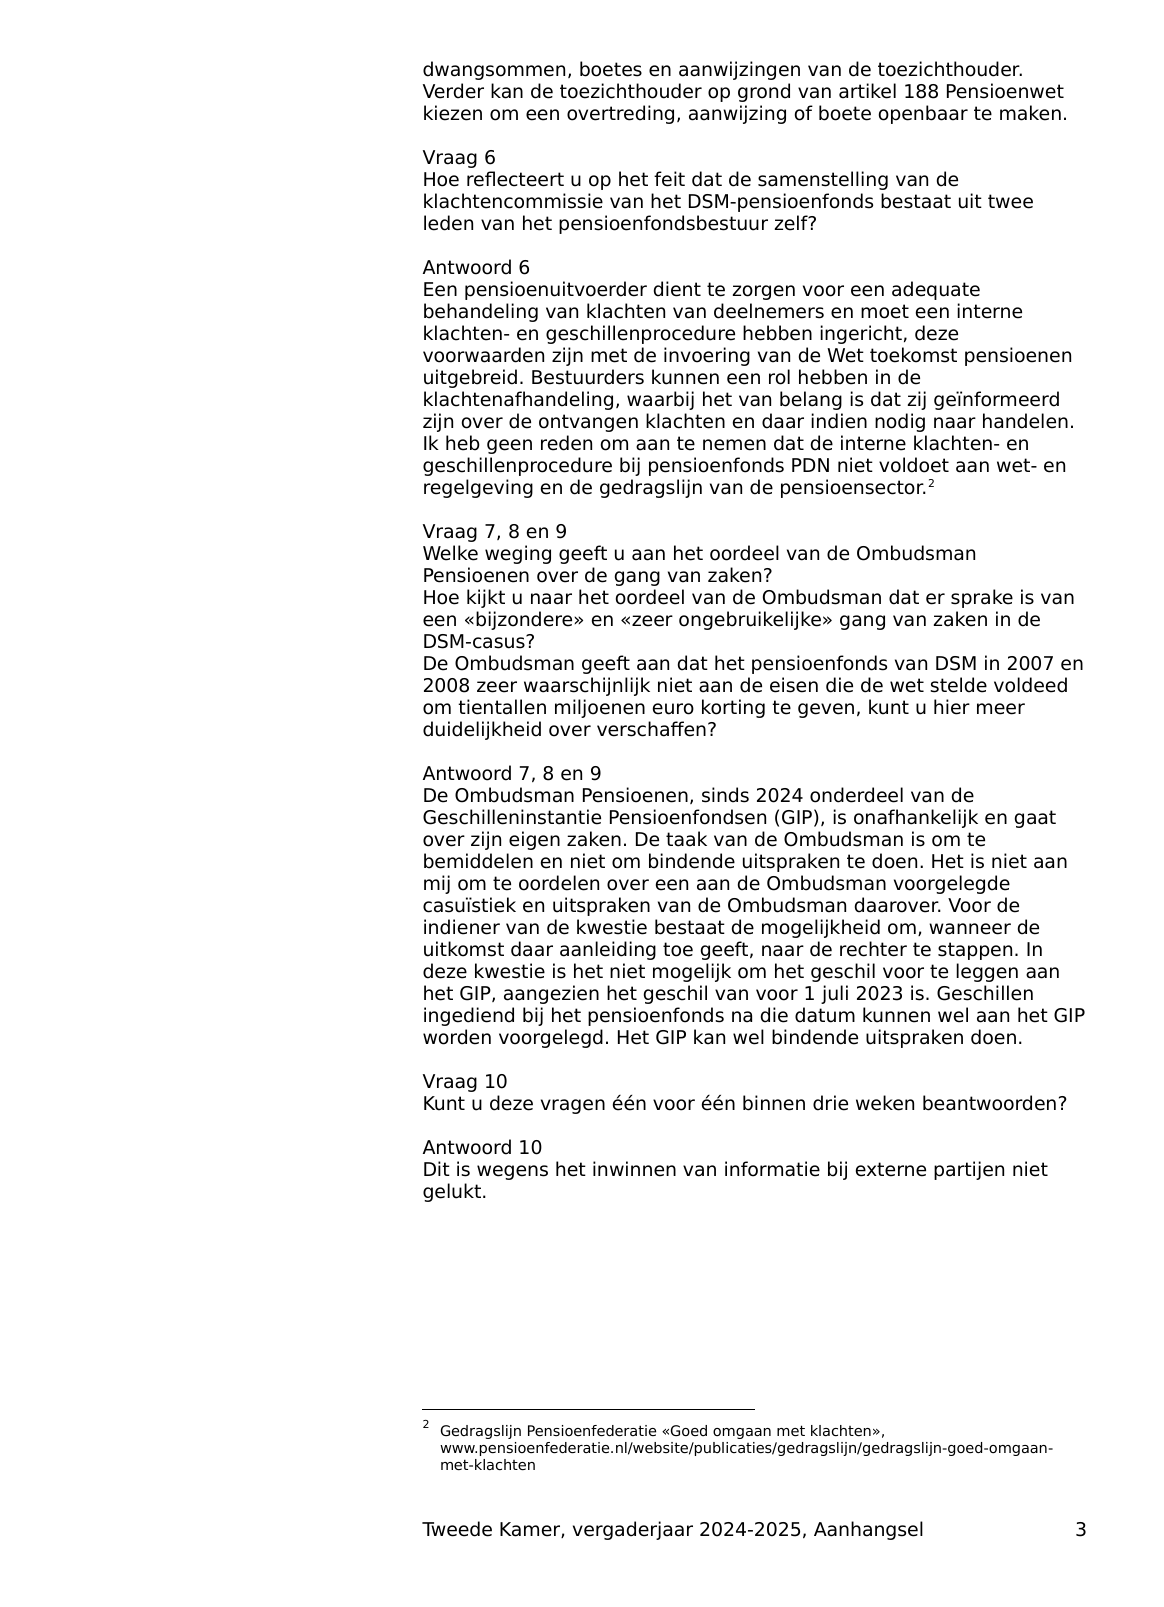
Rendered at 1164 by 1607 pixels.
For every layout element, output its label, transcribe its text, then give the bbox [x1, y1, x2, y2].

text Hoe kijkt u naar het oordeel van de Ombudsman dat er sprake is van een «bijzondere» en «zeer ongebruikelijke» gang van zaken in de DSM-casus? [422, 587, 1087, 653]
text Een pensioenuitvoerder dient te zorgen voor een adequate behandeling van klachten van deelnemers en moet een interne klachten- en geschillenprocedure hebben ingericht, deze voorwaarden zijn met de invoering van de Wet toekomst pensioenen uitgebreid. Bestuurders kunnen een rol hebben in de klachtenafhandeling, waarbij het van belang is dat zij geïnformeerd zijn over de ontvangen klachten en daar indien nodig naar handelen. Ik heb geen reden om aan te nemen dat de interne klachten- en geschillenprocedure bij pensioenfonds PDN niet voldoet aan wet- en regelgeving en de gedragslijn van de pensioensector. [422, 279, 1087, 499]
text Antwoord 7, 8 en 9 [422, 763, 1087, 785]
text Welke weging geeft u aan het oordeel van de Ombudsman Pensioenen over de gang van zaken? [422, 543, 1087, 587]
text Antwoord 10 [422, 1137, 1087, 1159]
text De Ombudsman geeft aan dat het pensioenfonds van DSM in 2007 en 2008 zeer waarschijnlijk niet aan de eisen die de wet stelde voldeed om tientallen miljoenen euro korting te geven, kunt u hier meer duidelijkheid over verschaffen? [422, 653, 1087, 741]
text Vraag 10 [422, 1071, 1087, 1093]
text Vraag 6 [422, 147, 1087, 169]
text De Ombudsman Pensioenen, sinds 2024 onderdeel van de Geschilleninstantie Pensioenfondsen (GIP), is onafhankelijk en gaat over zijn eigen zaken. De taak van de Ombudsman is om te bemiddelen en niet om bindende uitspraken te doen. Het is niet aan mij om te oordelen over een aan de Ombudsman voorgelegde casuïstiek en uitspraken van de Ombudsman daarover. Voor de indiener van de kwestie bestaat de mogelijkheid om, wanneer de uitkomst daar aanleiding toe geeft, naar de rechter te stappen. In deze kwestie is het niet mogelijk om het geschil voor te leggen aan het GIP, aangezien het geschil van voor 1 juli 2023 is. Geschillen ingediend bij het pensioenfonds na die datum kunnen wel aan het GIP worden voorgelegd. Het GIP kan wel bindende uitspraken doen. [422, 785, 1087, 1049]
text Antwoord 6 [422, 257, 1087, 279]
text dwangsommen, boetes en aanwijzingen van de toezichthouder. Verder kan de toezichthouder op grond van artikel 188 Pensioenwet kiezen om een overtreding, aanwijzing of boete openbaar te maken. [422, 59, 1087, 125]
text Dit is wegens het inwinnen van informatie bij externe partijen niet gelukt. [422, 1159, 1087, 1203]
text Kunt u deze vragen één voor één binnen drie weken beantwoorden? [422, 1093, 1087, 1115]
text Vraag 7, 8 en 9 [422, 521, 1087, 543]
text Hoe reflecteert u op het feit dat de samenstelling van de klachtencommissie van het DSM-pensioenfonds bestaat uit twee leden van het pensioenfondsbestuur zelf? [422, 169, 1087, 235]
text Gedragslijn Pensioenfederatie «Goed omgaan met klachten», www.pensioenfederatie.nl/website/publicaties/gedragslijn/gedragslijn-goed-omgaan-met-klachten [422, 1418, 1087, 1474]
